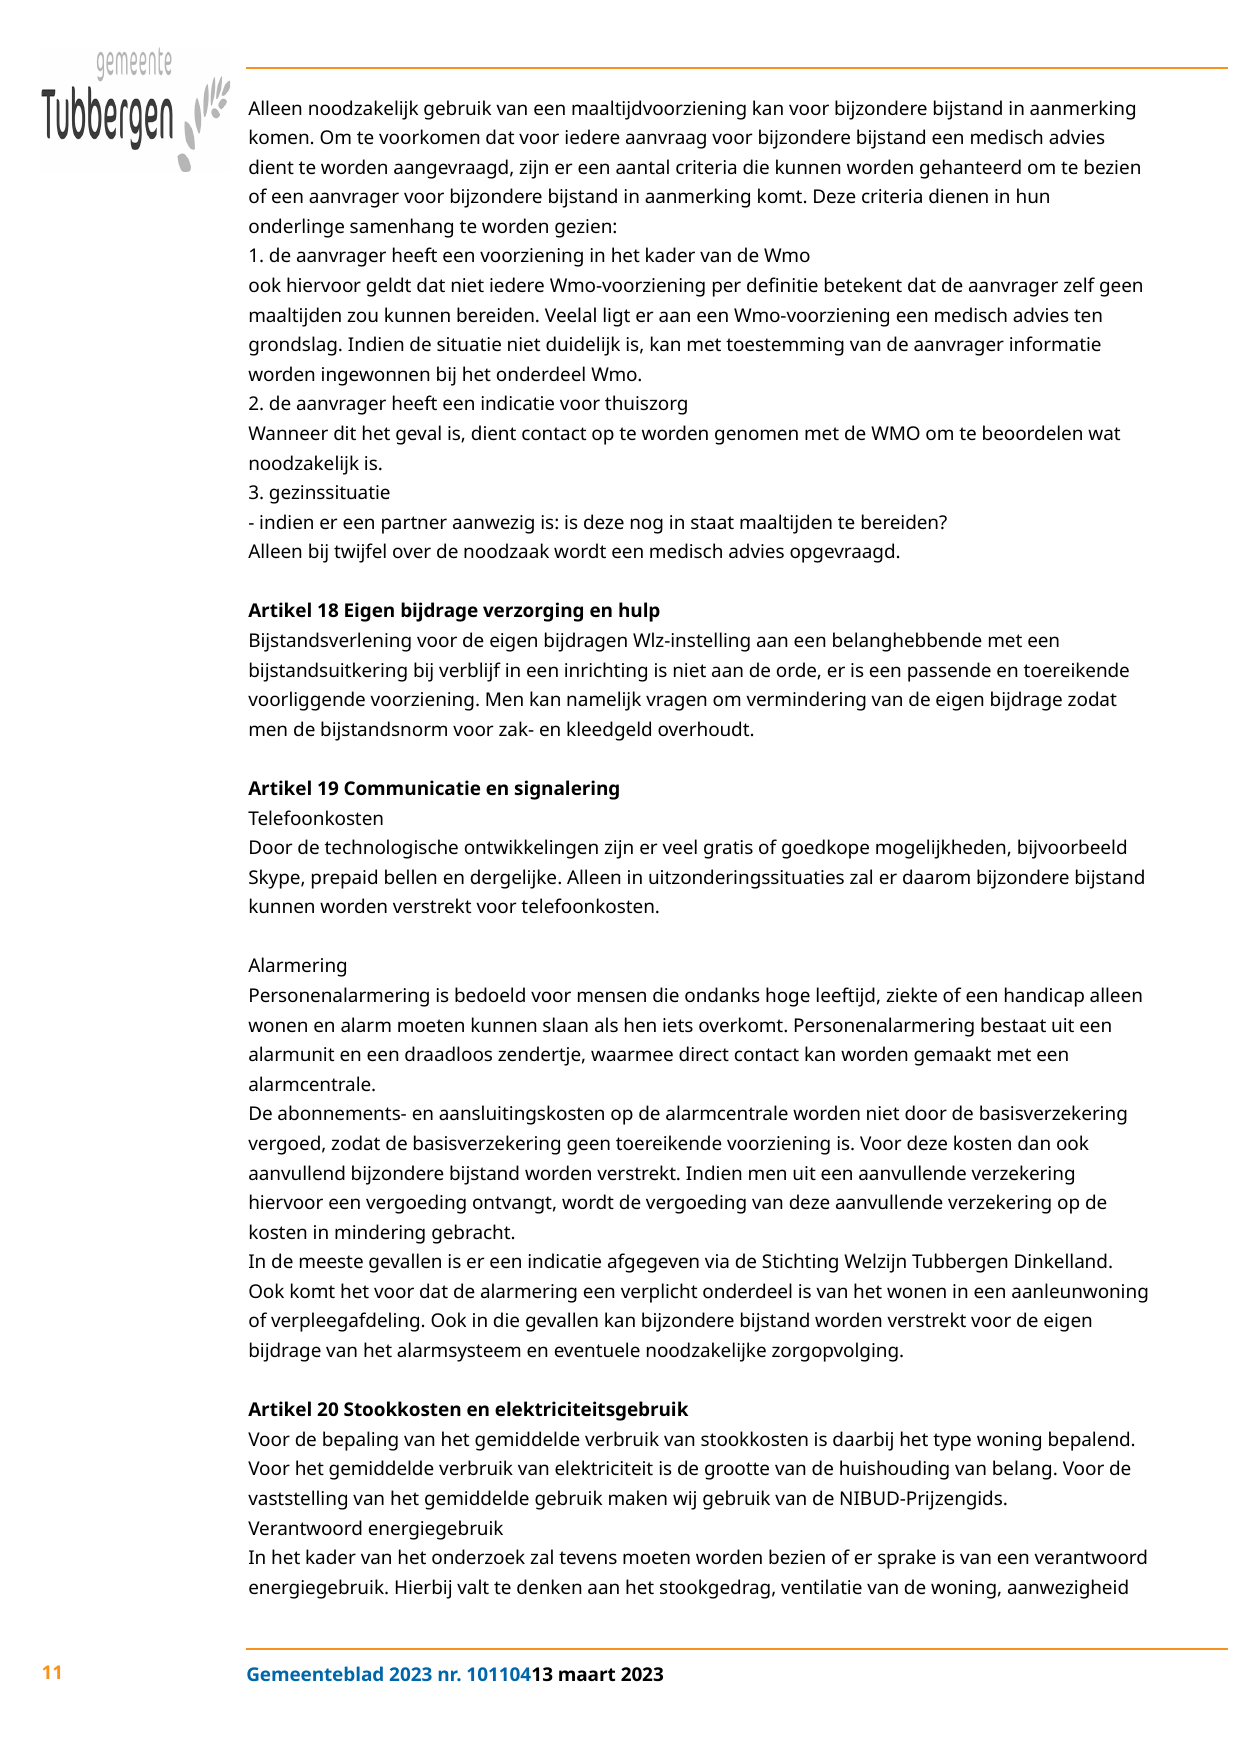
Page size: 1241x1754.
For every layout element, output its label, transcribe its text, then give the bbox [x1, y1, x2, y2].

text 1. de aanvrager heeft een voorziening in het kader van de Wmo [248, 243, 1152, 268]
text In het kader van het onderzoek zal tevens moeten worden bezien of er sprake is van een verantwoord energiegebruik. Hierbij valt te denken aan het stookgedrag, ventilatie van de woning, aanwezigheid [248, 1544, 1152, 1600]
text Bijstandsverlening voor de eigen bijdragen Wlz-instelling aan een belanghebbende met een bijstandsuitkering bij verblijf in een inrichting is niet aan de orde, er is een passende en toereikende voorliggende voorziening. Men kan namelijk vragen om vermindering van de eigen bijdrage zodat men de bijstandsnorm voor zak- en kleedgeld overhoudt. [248, 627, 1152, 742]
text Voor de bepaling van het gemiddelde verbruik van stookkosten is daarbij het type woning bepalend. Voor het gemiddelde verbruik van elektriciteit is de grootte van de huishouding van belang. Voor de vaststelling van het gemiddelde gebruik maken wij gebruik van de NIBUD-Prijzengids. [248, 1426, 1152, 1511]
text - indien er een partner aanwezig is: is deze nog in staat maaltijden te bereiden? [248, 509, 1152, 535]
text Alarmering [248, 953, 1152, 978]
text In de meeste gevallen is er een indicatie afgegeven via de Stichting Welzijn Tubbergen Dinkelland. Ook komt het voor dat de alarmering een verplicht onderdeel is van het wonen in een aanleunwoning of verpleegafdeling. Ook in die gevallen kan bijzondere bijstand worden verstrekt voor de eigen bijdrage van het alarmsysteem en eventuele noodzakelijke zorgopvolging. [248, 1248, 1152, 1363]
text Telefoonkosten [248, 805, 1152, 831]
text Door de technologische ontwikkelingen zijn er veel gratis of goedkope mogelijkheden, bijvoorbeeld Skype, prepaid bellen en dergelijke. Alleen in uitzonderingssituaties zal er daarom bijzondere bijstand kunnen worden verstrekt voor telefoonkosten. [248, 834, 1152, 919]
text Artikel 19 Communicatie en signalering [248, 775, 1152, 801]
text Verantwoord energiegebruik [248, 1515, 1152, 1541]
text ook hiervoor geldt dat niet iedere Wmo-voorziening per definitie betekent dat de aanvrager zelf geen maaltijden zou kunnen bereiden. Veelal ligt er aan een Wmo-voorziening een medisch advies ten grondslag. Indien de situatie niet duidelijk is, kan met toestemming van de aanvrager informatie worden ingewonnen bij het onderdeel Wmo. [248, 272, 1152, 387]
text 3. gezinssituatie [248, 479, 1152, 505]
text De abonnements- en aansluitingskosten op de alarmcentrale worden niet door de basisverzekering vergoed, zodat de basisverzekering geen toereikende voorziening is. Voor deze kosten dan ook aanvullend bijzondere bijstand worden verstrekt. Indien men uit een aanvullende verzekering hiervoor een vergoeding ontvangt, wordt de vergoeding van deze aanvullende verzekering op de kosten in mindering gebracht. [248, 1101, 1152, 1245]
text Personenalarmering is bedoeld voor mensen die ondanks hoge leeftijd, ziekte of een handicap alleen wonen en alarm moeten kunnen slaan als hen iets overkomt. Personenalarmering bestaat uit een alarmunit en een draadloos zendertje, waarmee direct contact kan worden gemaakt met een alarmcentrale. [248, 982, 1152, 1097]
text Artikel 18 Eigen bijdrage verzorging en hulp [248, 598, 1152, 623]
text 2. de aanvrager heeft een indicatie voor thuiszorg [248, 391, 1152, 416]
text Artikel 20 Stookkosten en elektriciteitsgebruik [248, 1396, 1152, 1422]
text Alleen bij twijfel over de noodzaak wordt een medisch advies opgevraagd. [248, 538, 1152, 564]
picture [41, 47, 231, 172]
text Wanneer dit het geval is, dient contact op te worden genomen met de WMO om te beoordelen wat noodzakelijk is. [248, 420, 1152, 476]
text Alleen noodzakelijk gebruik van een maaltijdvoorziening kan voor bijzondere bijstand in aanmerking komen. Om te voorkomen dat voor iedere aanvraag voor bijzondere bijstand een medisch advies dient te worden aangevraagd, zijn er een aantal criteria die kunnen worden gehanteerd om te bezien of een aanvrager voor bijzondere bijstand in aanmerking komt. Deze criteria dienen in hun onderlinge samenhang te worden gezien: [248, 95, 1152, 239]
